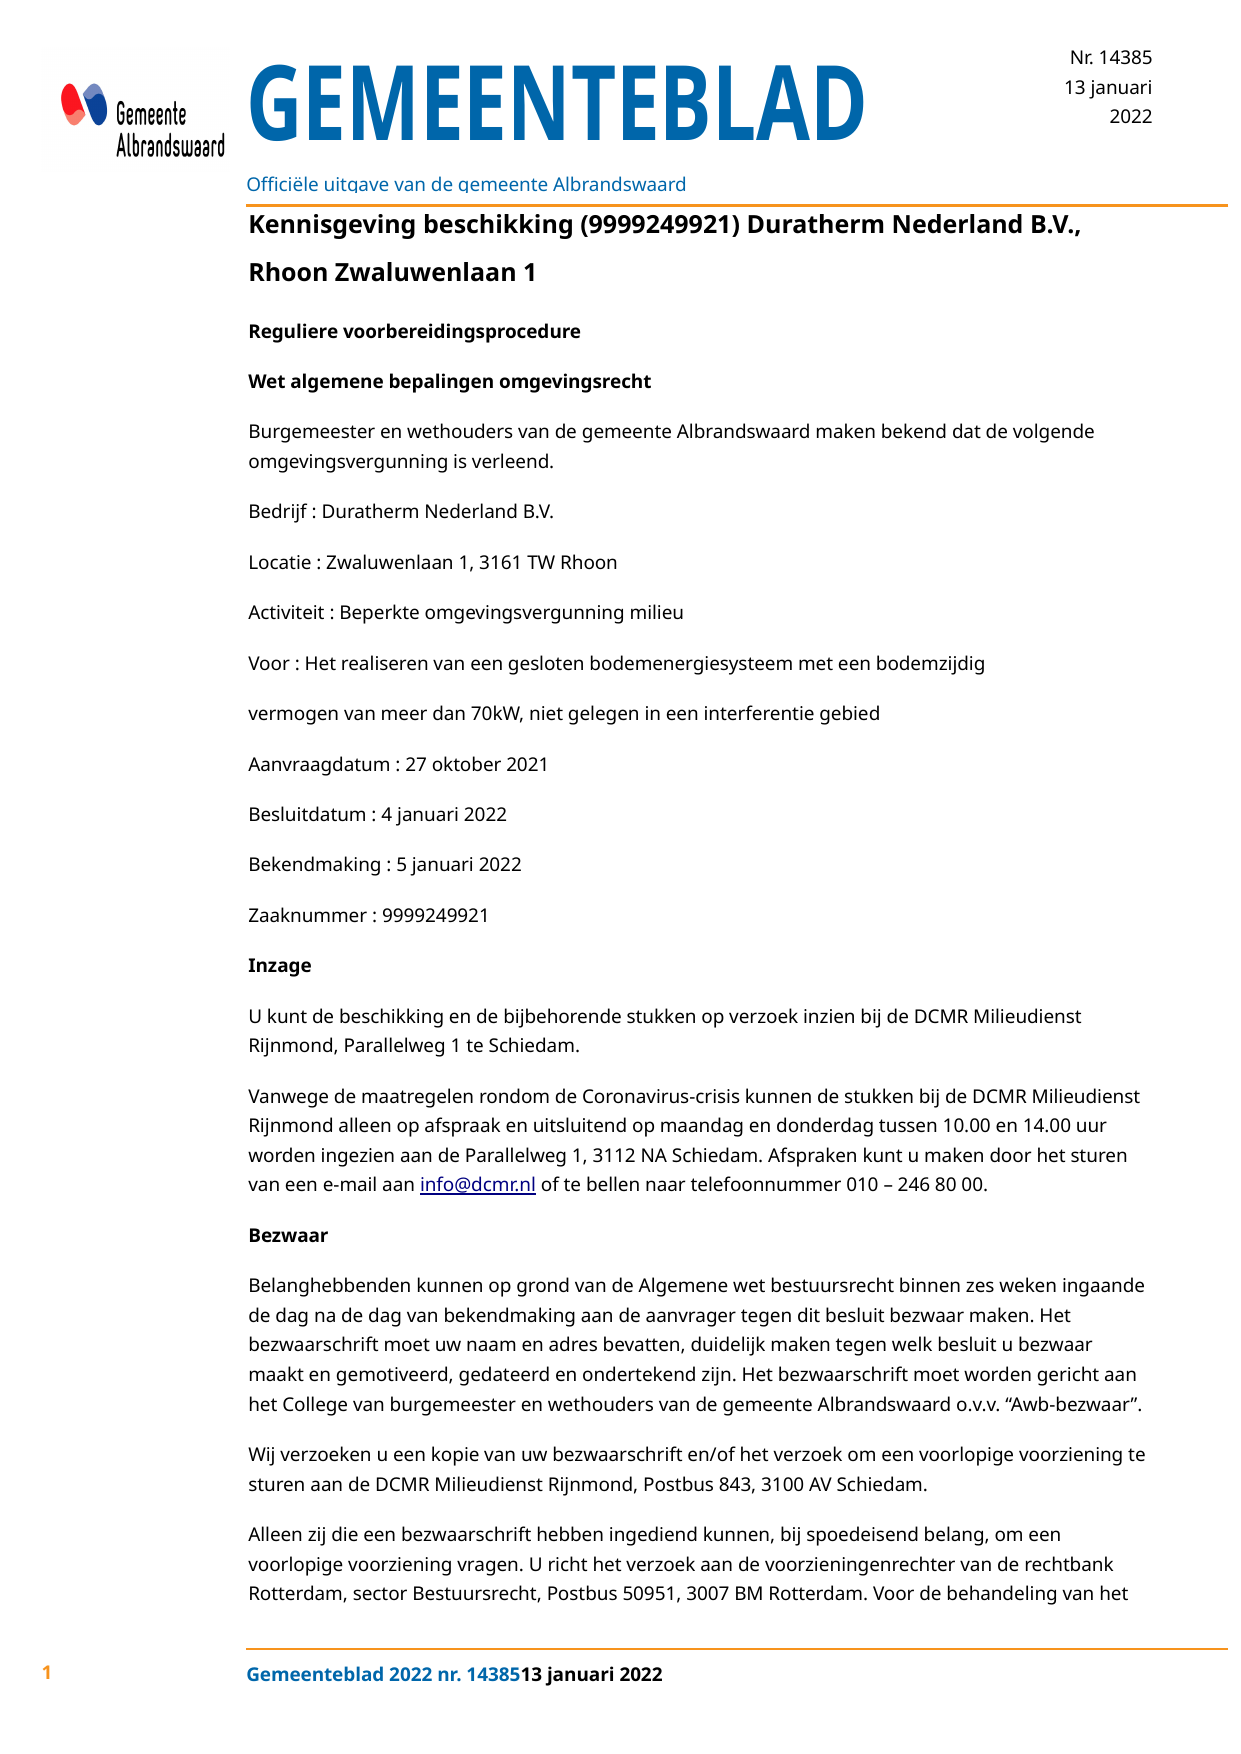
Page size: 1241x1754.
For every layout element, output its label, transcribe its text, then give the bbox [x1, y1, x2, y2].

text Inzage [248, 952, 1152, 978]
text Reguliere voorbereidingsprocedure [248, 318, 1152, 344]
text Wet algemene bepalingen omgevingsrecht [248, 368, 1152, 394]
text Alleen zij die een bezwaarschrift hebben ingediend kunnen, bij spoedeisend belang, om een voorlopige voorziening vragen. U richt het verzoek aan de voorzieningenrechter van de rechtbank Rotterdam, sector Bestuursrecht, Postbus 50951, 3007 BM Rotterdam. Voor de behandeling van het [248, 1521, 1152, 1606]
text Voor : Het realiseren van een gesloten bodemenergiesysteem met een bodemzijdig [248, 650, 1152, 676]
text Locatie : Zwaluwenlaan 1, 3161 TW Rhoon [248, 549, 1152, 575]
text Bedrijf : Duratherm Nederland B.V. [248, 499, 1152, 524]
text Besluitdatum : 4 januari 2022 [248, 801, 1152, 827]
text Burgemeester en wethouders van de gemeente Albrandswaard maken bekend dat de volgende omgevingsvergunning is verleend. [248, 419, 1152, 474]
text Activiteit : Beperkte omgevingsvergunning milieu [248, 599, 1152, 625]
text Bekendmaking : 5 januari 2022 [248, 852, 1152, 877]
picture [41, 47, 231, 172]
text vermogen van meer dan 70kW, niet gelegen in een interferentie gebied [248, 700, 1152, 726]
text Bezwaar [248, 1222, 1152, 1248]
text Kennisgeving beschikking (9999249921) Duratherm Nederland B.V., Rhoon Zwaluwenlaan 1 [248, 207, 1152, 288]
text Zaaknummer : 9999249921 [248, 902, 1152, 928]
text Aanvraagdatum : 27 oktober 2021 [248, 751, 1152, 777]
text Belanghebbenden kunnen op grond van de Algemene wet bestuursrecht binnen zes weken ingaande de dag na de dag van bekendmaking aan de aanvrager tegen dit besluit bezwaar maken. Het bezwaarschrift moet uw naam en adres bevatten, duidelijk maken tegen welk besluit u bezwaar maakt en gemotiveerd, gedateerd en ondertekend zijn. Het bezwaarschrift moet worden gericht aan het College van burgemeester en wethouders van de gemeente Albrandswaard o.v.v. “Awb-bezwaar”. [248, 1272, 1152, 1417]
text Vanwege de maatregelen rondom de Coronavirus-crisis kunnen de stukken bij de DCMR Milieudienst Rijnmond alleen op afspraak en uitsluitend op maandag en donderdag tussen 10.00 en 14.00 uur worden ingezien aan de Parallelweg 1, 3112 NA Schiedam. Afspraken kunt u maken door het sturen van een e-mail aan info@dcmr.nl of te bellen naar telefoonnummer 010 – 246 80 00. [248, 1083, 1152, 1197]
text U kunt de beschikking en de bijbehorende stukken op verzoek inzien bij de DCMR Milieudienst Rijnmond, Parallelweg 1 te Schiedam. [248, 1003, 1152, 1058]
text Wij verzoeken u een kopie van uw bezwaarschrift en/of het verzoek om een voorlopige voorziening te sturen aan de DCMR Milieudienst Rijnmond, Postbus 843, 3100 AV Schiedam. [248, 1441, 1152, 1497]
